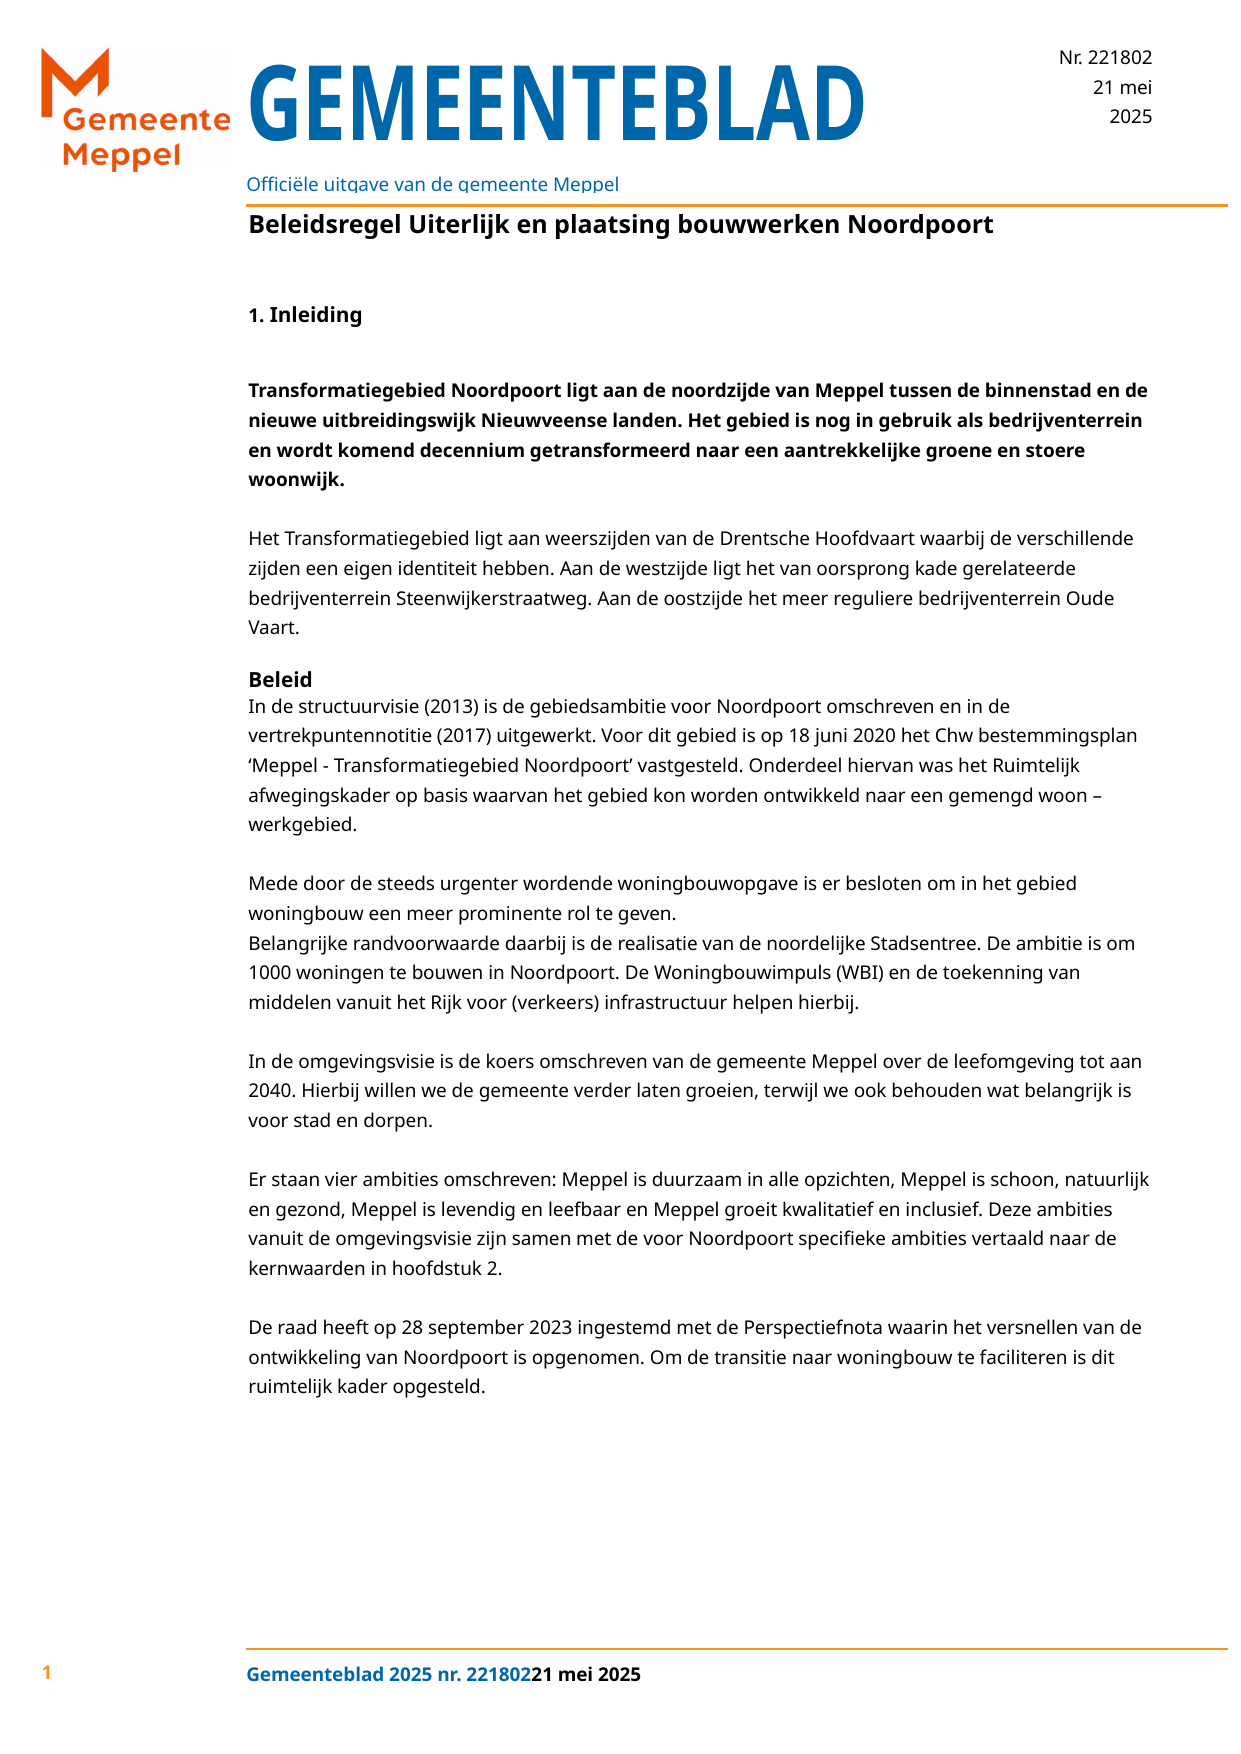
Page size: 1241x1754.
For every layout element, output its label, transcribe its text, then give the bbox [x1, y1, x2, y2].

text Er staan vier ambities omschreven: Meppel is duurzaam in alle opzichten, Meppel is schoon, natuurlijk en gezond, Meppel is levendig en leefbaar en Meppel groeit kwalitatief en inclusief. Deze ambities vanuit de omgevingsvisie zijn samen met de voor Noordpoort specifieke ambities vertaald naar de kernwaarden in hoofdstuk 2. [248, 1166, 1152, 1281]
text In de omgevingsvisie is de koers omschreven van de gemeente Meppel over de leefomgeving tot aan 2040. Hierbij willen we de gemeente verder laten groeien, terwijl we ook behouden wat belangrijk is voor stad en dorpen. [248, 1048, 1152, 1133]
text In de structuurvisie (2013) is de gebiedsambitie voor Noordpoort omschreven en in de vertrekpuntennotitie (2017) uitgewerkt. Voor dit gebied is op 18 juni 2020 het Chw bestemmingsplan ‘Meppel - Transformatiegebied Noordpoort’ vastgesteld. Onderdeel hiervan was het Ruimtelijk afwegingskader op basis waarvan het gebied kon worden ontwikkeld naar een gemengd woon – werkgebied. [248, 693, 1152, 837]
text Beleidsregel Uiterlijk en plaatsing bouwwerken Noordpoort [248, 207, 1152, 241]
text Belangrijke randvoorwaarde daarbij is de realisatie van de noordelijke Stadsentree. De ambitie is om 1000 woningen te bouwen in Noordpoort. De Woningbouwimpuls (WBI) en de toekenning van middelen vanuit het Rijk voor (verkeers) infrastructuur helpen hierbij. [248, 930, 1152, 1015]
text Het Transformatiegebied ligt aan weerszijden van de Drentsche Hoofdvaart waarbij de verschillende zijden een eigen identiteit hebben. Aan de westzijde ligt het van oorsprong kade gerelateerde bedrijventerrein Steenwijkerstraatweg. Aan de oostzijde het meer reguliere bedrijventerrein Oude Vaart. [248, 526, 1152, 640]
picture [41, 47, 231, 172]
text Beleid [248, 665, 1152, 693]
text Mede door de steeds urgenter wordende woningbouwopgave is er besloten om in het gebied woningbouw een meer prominente rol te geven. [248, 871, 1152, 926]
text De raad heeft op 28 september 2023 ingestemd met de Perspectiefnota waarin het versnellen van de ontwikkeling van Noordpoort is opgenomen. Om de transitie naar woningbouw te faciliteren is dit ruimtelijk kader opgesteld. [248, 1314, 1152, 1399]
text Transformatiegebied Noordpoort ligt aan de noordzijde van Meppel tussen de binnenstad en de nieuwe uitbreidingswijk Nieuwveense landen. Het gebied is nog in gebruik als bedrijventerrein en wordt komend decennium getransformeerd naar een aantrekkelijke groene en stoere woonwijk. [248, 378, 1152, 492]
text 1. Inleiding [248, 300, 1152, 328]
